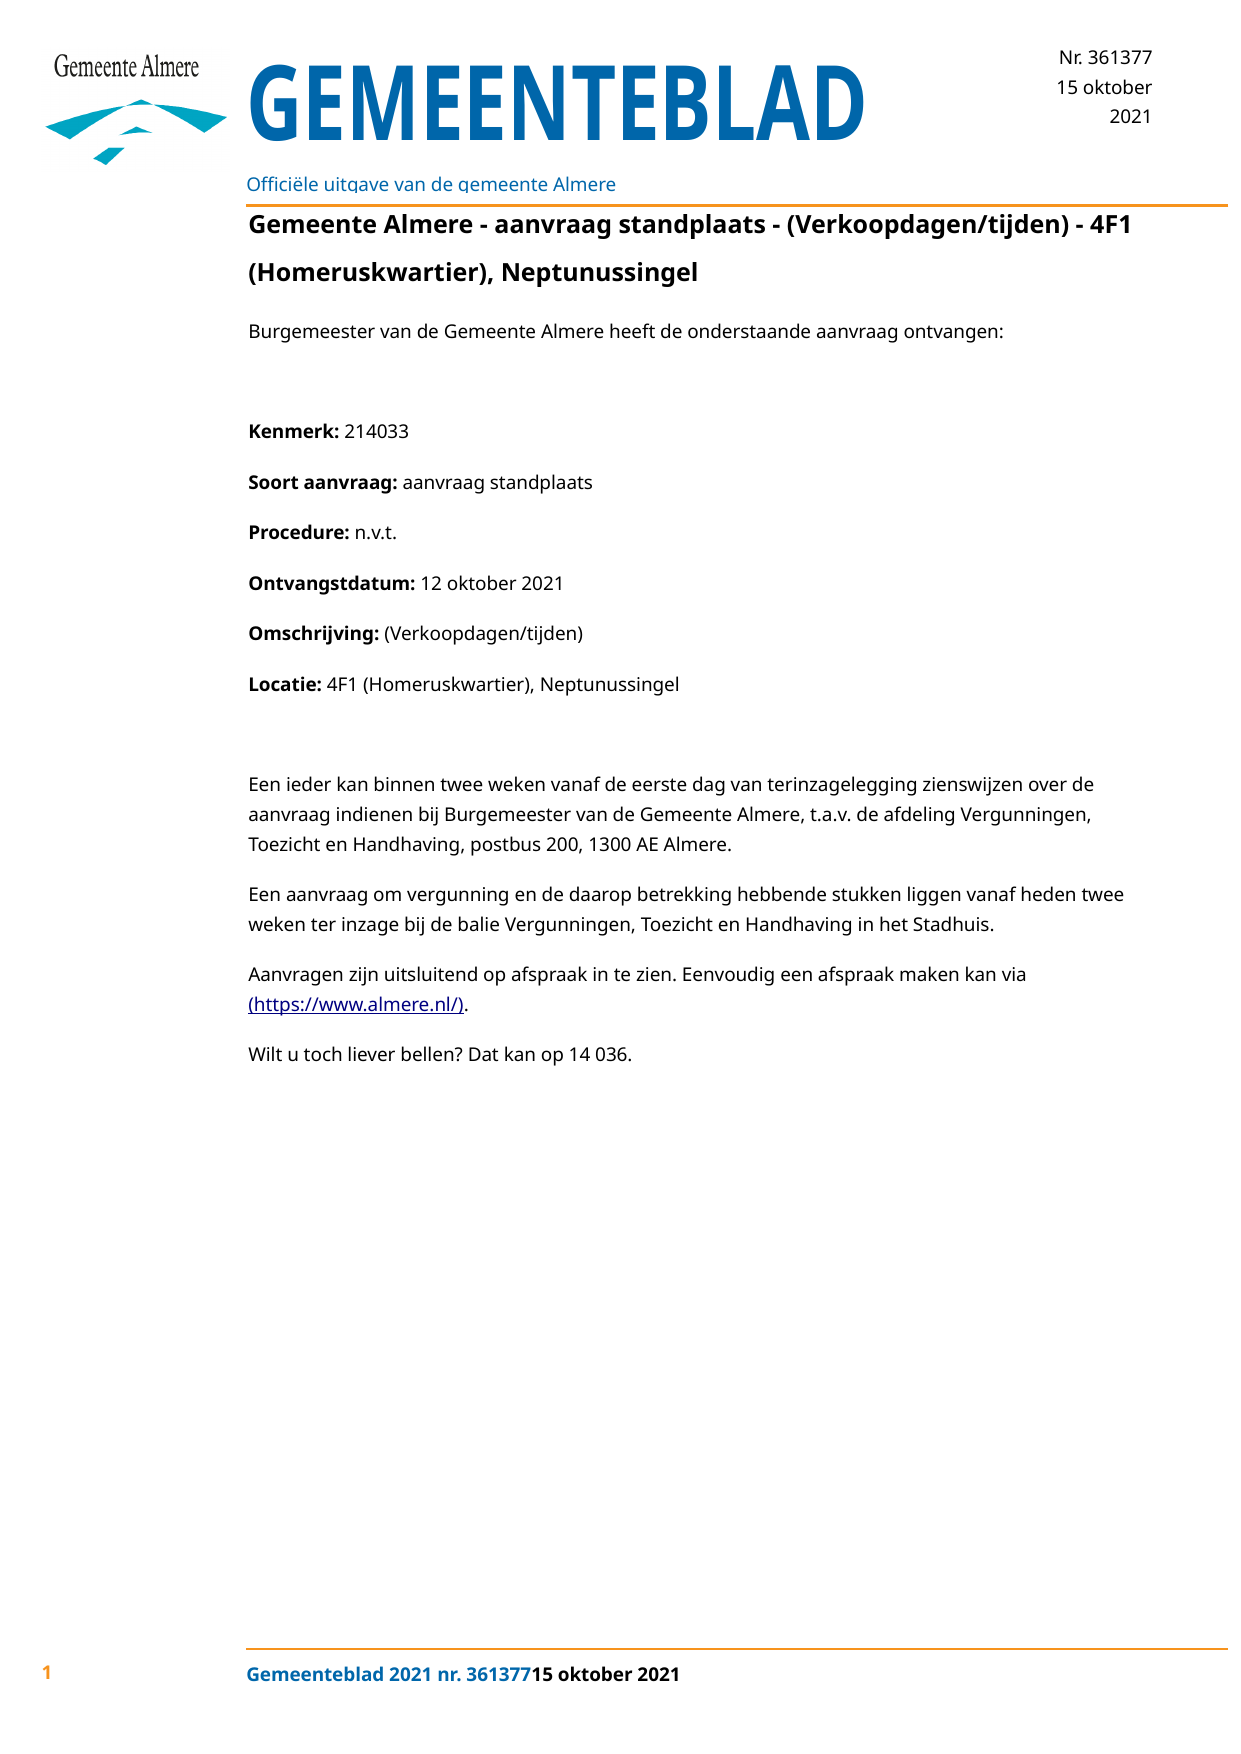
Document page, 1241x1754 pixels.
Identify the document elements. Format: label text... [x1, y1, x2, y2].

text Een aanvraag om vergunning en de daarop betrekking hebbende stukken liggen vanaf heden twee weken ter inzage bij de balie Vergunningen, Toezicht en Handhaving in het Stadhuis. [248, 881, 1152, 937]
text Ontvangstdatum: 12 oktober 2021 [248, 570, 1152, 596]
text Procedure: n.v.t. [248, 519, 1152, 545]
text Wilt u toch liever bellen? Dat kan op 14 036. [248, 1041, 1152, 1067]
text Soort aanvraag: aanvraag standplaats [248, 469, 1152, 495]
text Burgemeester van de Gemeente Almere heeft de onderstaande aanvraag ontvangen: [248, 318, 1152, 344]
picture [41, 47, 231, 172]
text Kenmerk: 214033 [248, 419, 1152, 444]
text Locatie: 4F1 (Homeruskwartier), Neptunussingel [248, 671, 1152, 697]
text Gemeente Almere - aanvraag standplaats - (Verkoopdagen/tijden) - 4F1 (Homeruskwartier), Neptunussingel [248, 207, 1152, 288]
text Omschrijving: (Verkoopdagen/tijden) [248, 620, 1152, 646]
text Een ieder kan binnen twee weken vanaf de eerste dag van terinzagelegging zienswijzen over de aanvraag indienen bij Burgemeester van de Gemeente Almere, t.a.v. de afdeling Vergunningen, Toezicht en Handhaving, postbus 200, 1300 AE Almere. [248, 772, 1152, 857]
text Aanvragen zijn uitsluitend op afspraak in te zien. Eenvoudig een afspraak maken kan via (https://www.almere.nl/). [248, 961, 1152, 1017]
